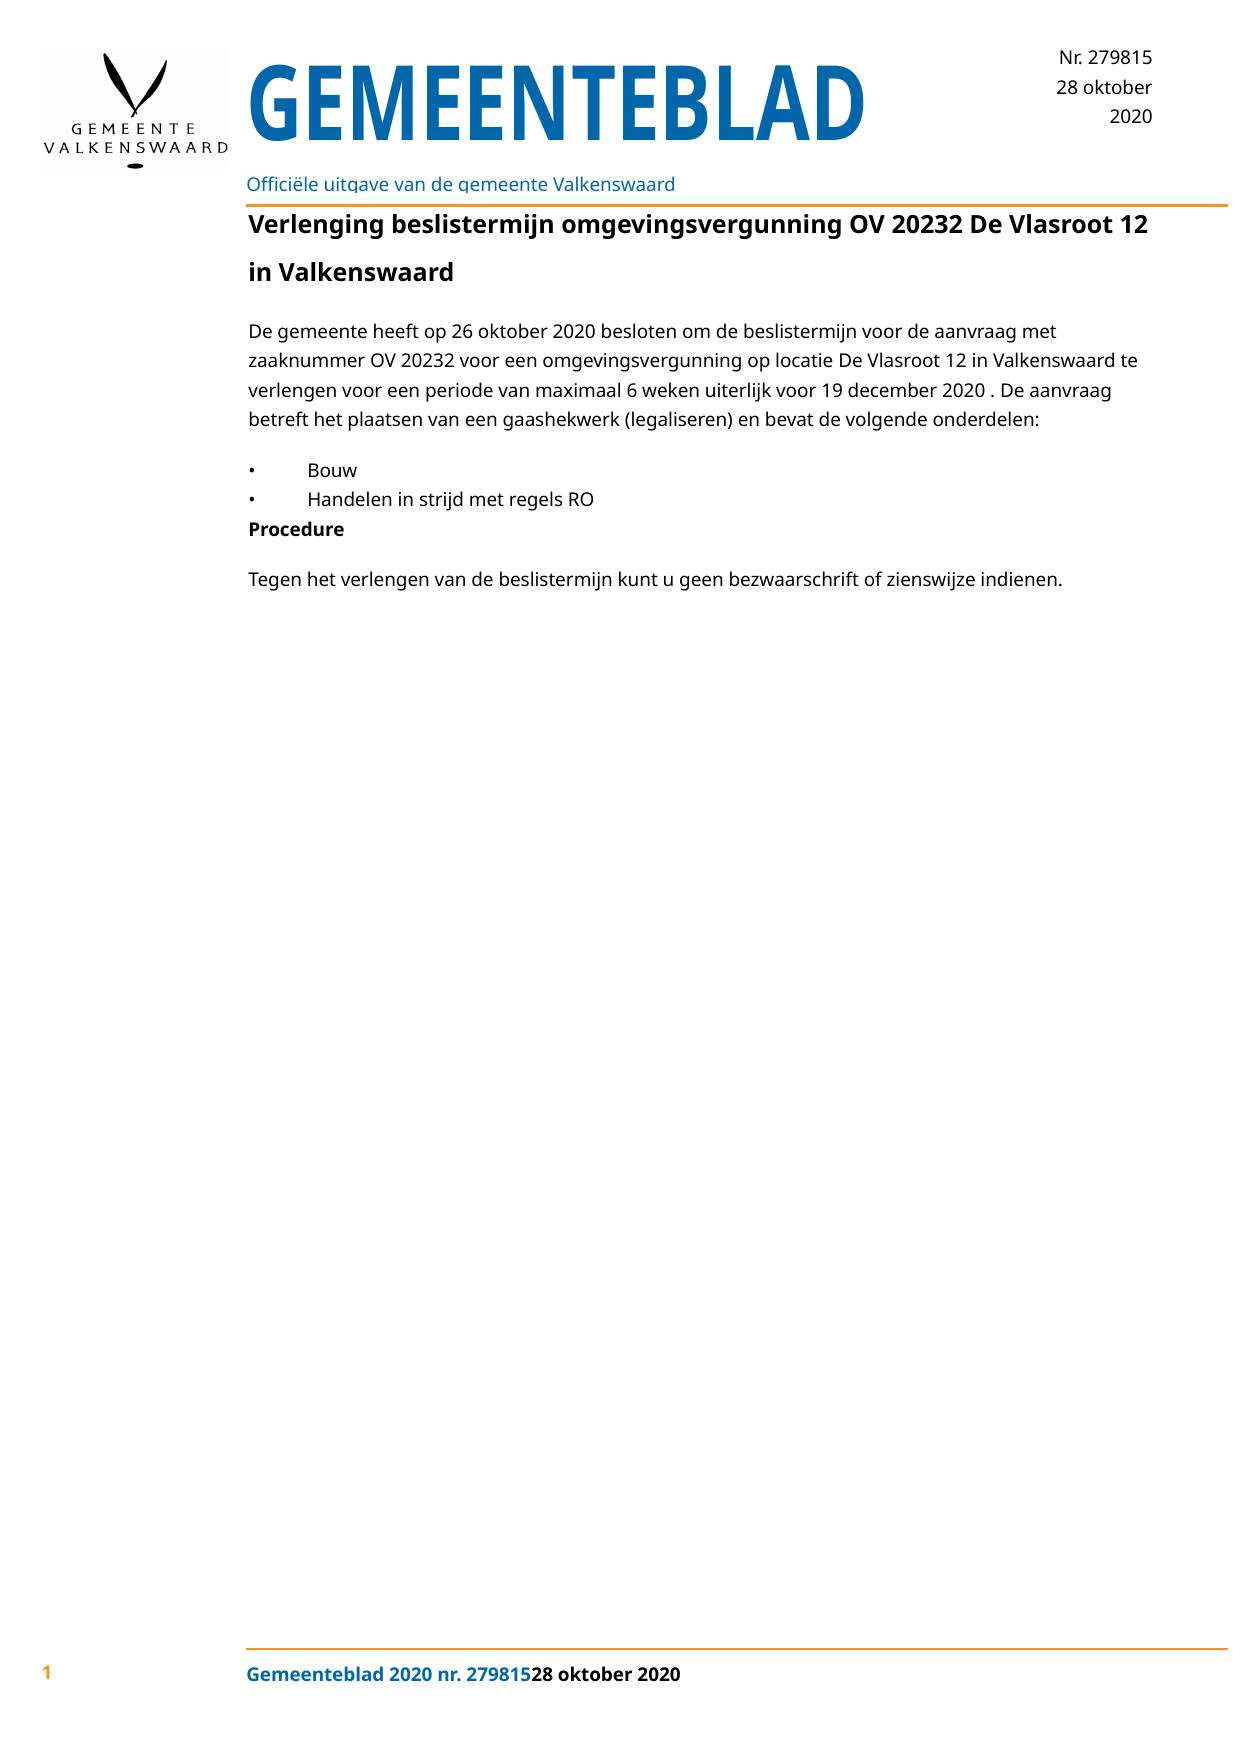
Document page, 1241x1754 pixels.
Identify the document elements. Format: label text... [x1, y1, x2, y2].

list Bouw [248, 457, 1152, 483]
picture [41, 47, 231, 172]
list Handelen in strijd met regels RO [248, 487, 1152, 512]
text De gemeente heeft op 26 oktober 2020 besloten om de beslistermijn voor de aanvraag met zaaknummer OV 20232 voor een omgevingsvergunning op locatie De Vlasroot 12 in Valkenswaard te verlengen voor een periode van maximaal 6 weken uiterlijk voor 19 december 2020 . De aanvraag betreft het plaatsen van een gaashekwerk (legaliseren) en bevat de volgende onderdelen: [248, 318, 1152, 432]
text Tegen het verlengen van de beslistermijn kunt u geen bezwaarschrift of zienswijze indienen. [248, 567, 1152, 592]
text Procedure [248, 516, 1152, 542]
text Verlenging beslistermijn omgevingsvergunning OV 20232 De Vlasroot 12 in Valkenswaard [248, 207, 1152, 288]
